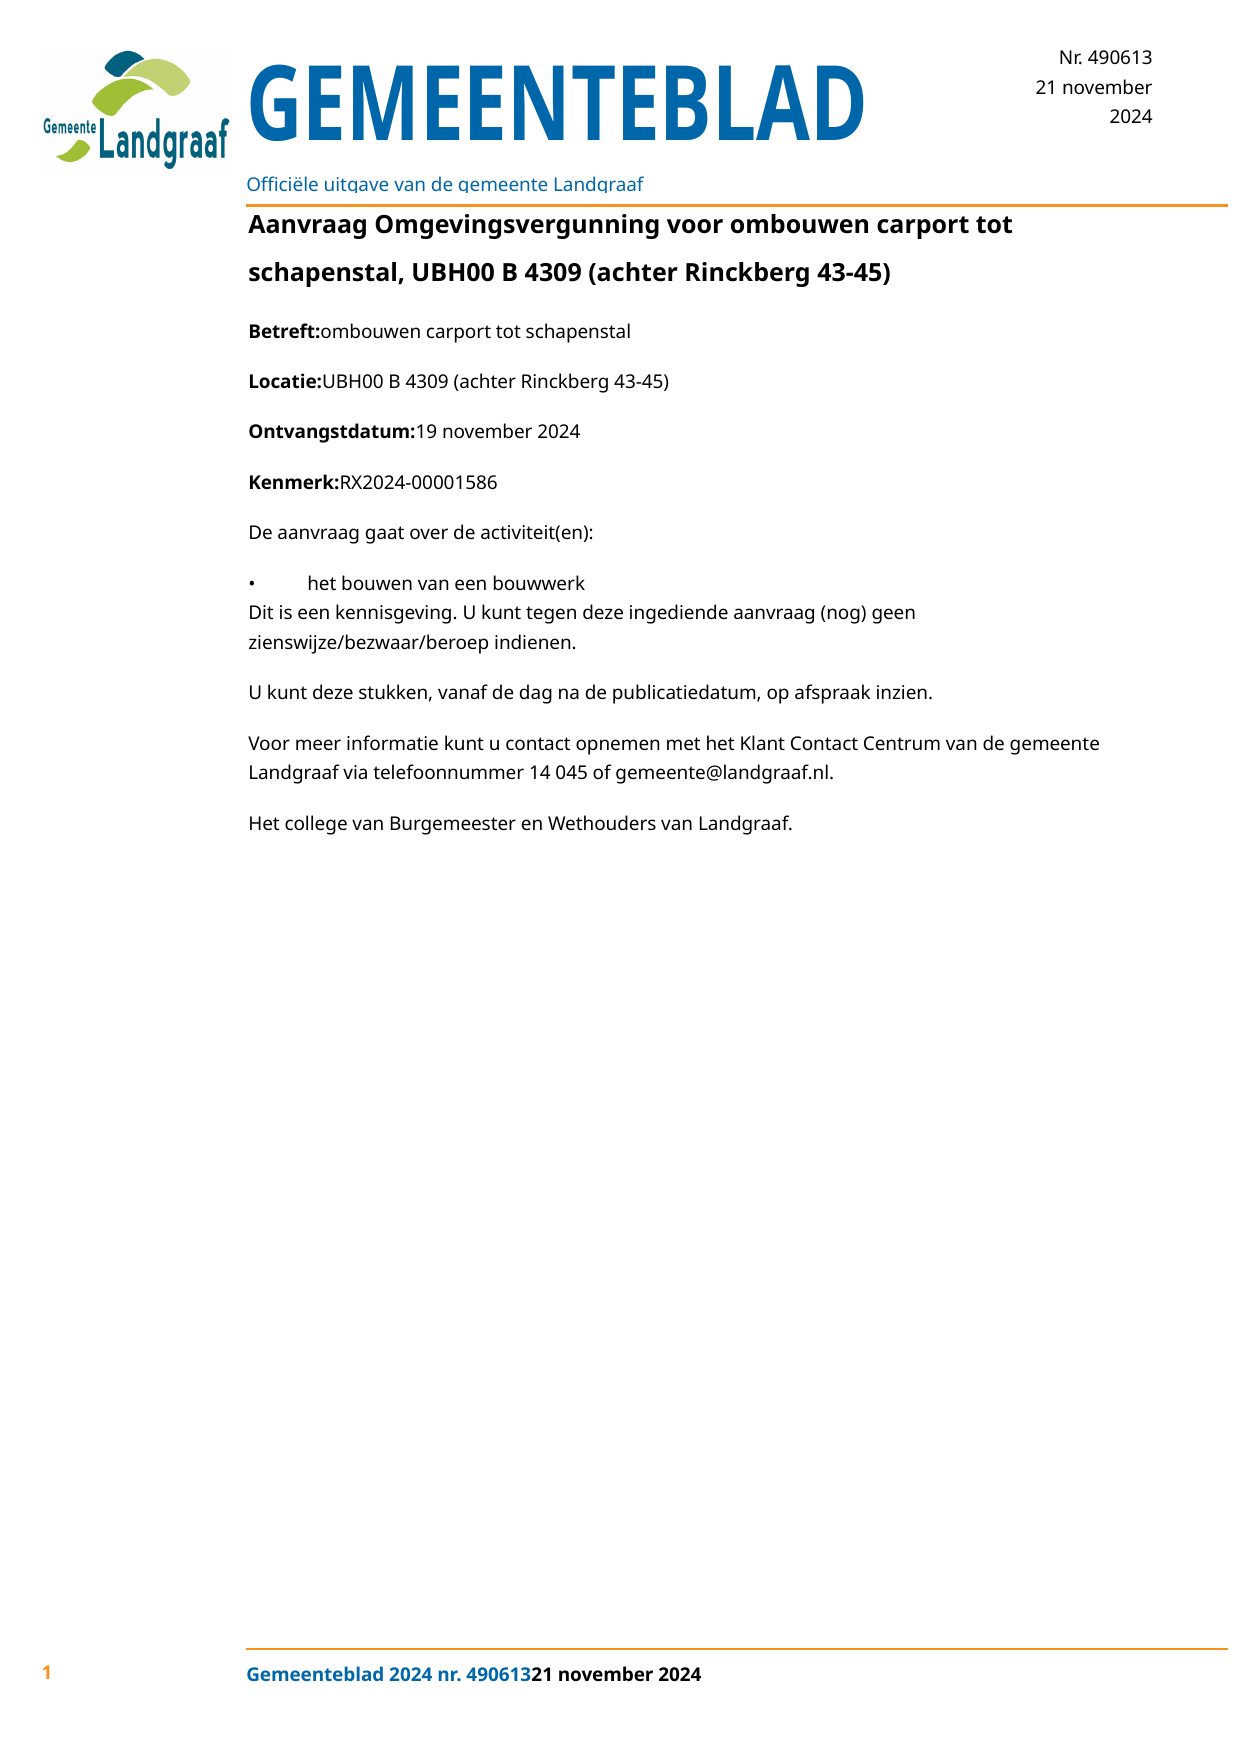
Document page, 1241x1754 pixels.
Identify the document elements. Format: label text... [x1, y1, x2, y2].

text Het college van Burgemeester en Wethouders van Landgraaf. [248, 810, 1152, 836]
picture [41, 47, 231, 172]
text U kunt deze stukken, vanaf de dag na de publicatiedatum, op afspraak inzien. [248, 679, 1152, 705]
text Voor meer informatie kunt u contact opnemen met het Klant Contact Centrum van de gemeente Landgraaf via telefoonnummer 14 045 of gemeente@landgraaf.nl. [248, 730, 1152, 785]
text Aanvraag Omgevingsvergunning voor ombouwen carport tot schapenstal, UBH00 B 4309 (achter Rinckberg 43-45) [248, 207, 1152, 288]
text Dit is een kennisgeving. U kunt tegen deze ingediende aanvraag (nog) geen zienswijze/bezwaar/beroep indienen. [248, 599, 1152, 655]
text Ontvangstdatum:19 november 2024 [248, 419, 1152, 444]
list het bouwen van een bouwwerk [248, 570, 1152, 596]
text De aanvraag gaat over de activiteit(en): [248, 519, 1152, 545]
text Kenmerk:RX2024-00001586 [248, 469, 1152, 495]
text Betreft:ombouwen carport tot schapenstal [248, 318, 1152, 344]
text Locatie:UBH00 B 4309 (achter Rinckberg 43-45) [248, 368, 1152, 394]
